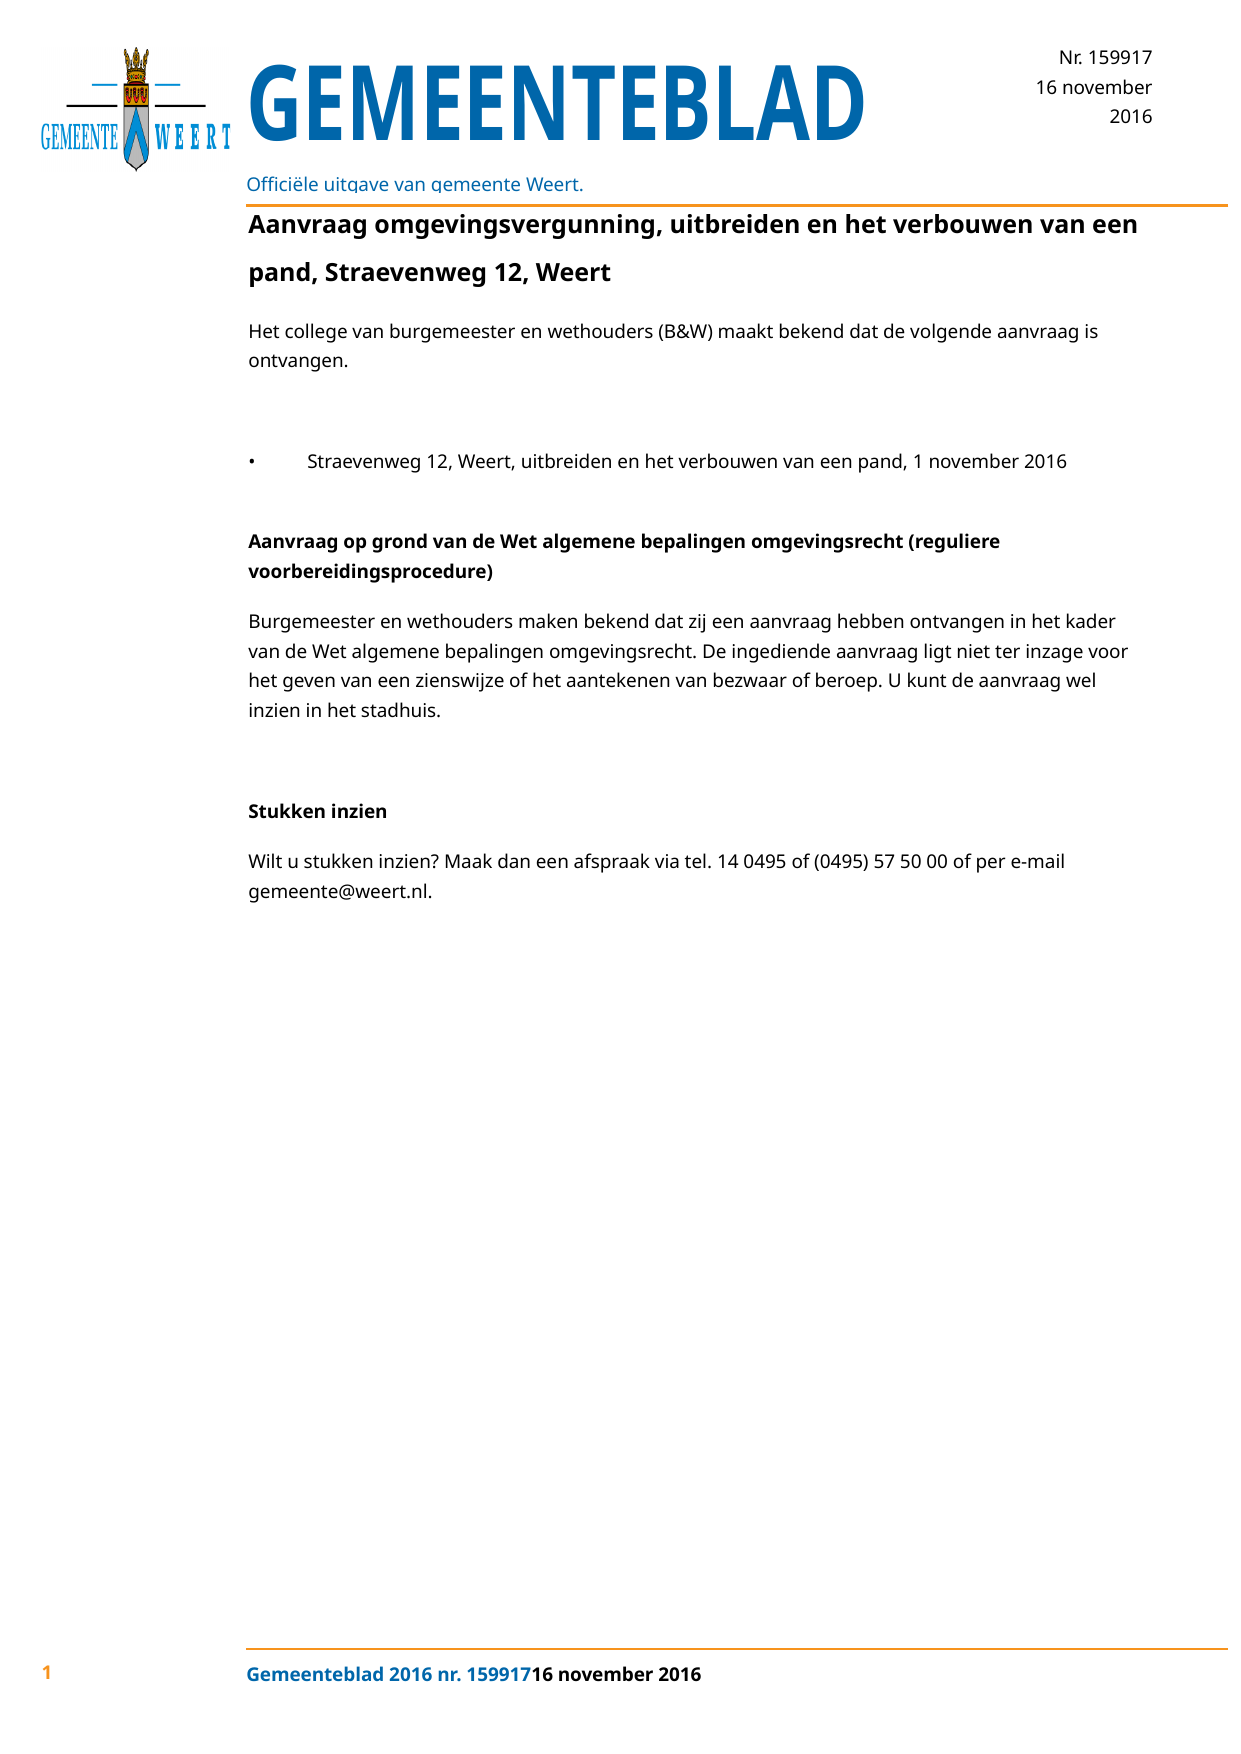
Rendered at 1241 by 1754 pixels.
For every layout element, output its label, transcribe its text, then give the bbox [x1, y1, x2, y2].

text Aanvraag op grond van de Wet algemene bepalingen omgevingsrecht (reguliere voorbereidingsprocedure) [248, 528, 1152, 584]
text Stukken inzien [248, 798, 1152, 824]
picture [41, 47, 231, 172]
text Het college van burgemeester en wethouders (B&W) maakt bekend dat de volgende aanvraag is ontvangen. [248, 318, 1152, 373]
text Burgemeester en wethouders maken bekend dat zij een aanvraag hebben ontvangen in het kader van de Wet algemene bepalingen omgevingsrecht. De ingediende aanvraag ligt niet ter inzage voor het geven van een zienswijze of het aantekenen van bezwaar of beroep. U kunt de aanvraag wel inzien in het stadhuis. [248, 608, 1152, 723]
text Aanvraag omgevingsvergunning, uitbreiden en het verbouwen van een pand, Straevenweg 12, Weert [248, 207, 1152, 288]
text Wilt u stukken inzien? Maak dan een afspraak via tel. 14 0495 of (0495) 57 50 00 of per e-mail gemeente@weert.nl. [248, 848, 1152, 904]
list Straevenweg 12, Weert, uitbreiden en het verbouwen van een pand, 1 november 2016 [248, 448, 1152, 474]
